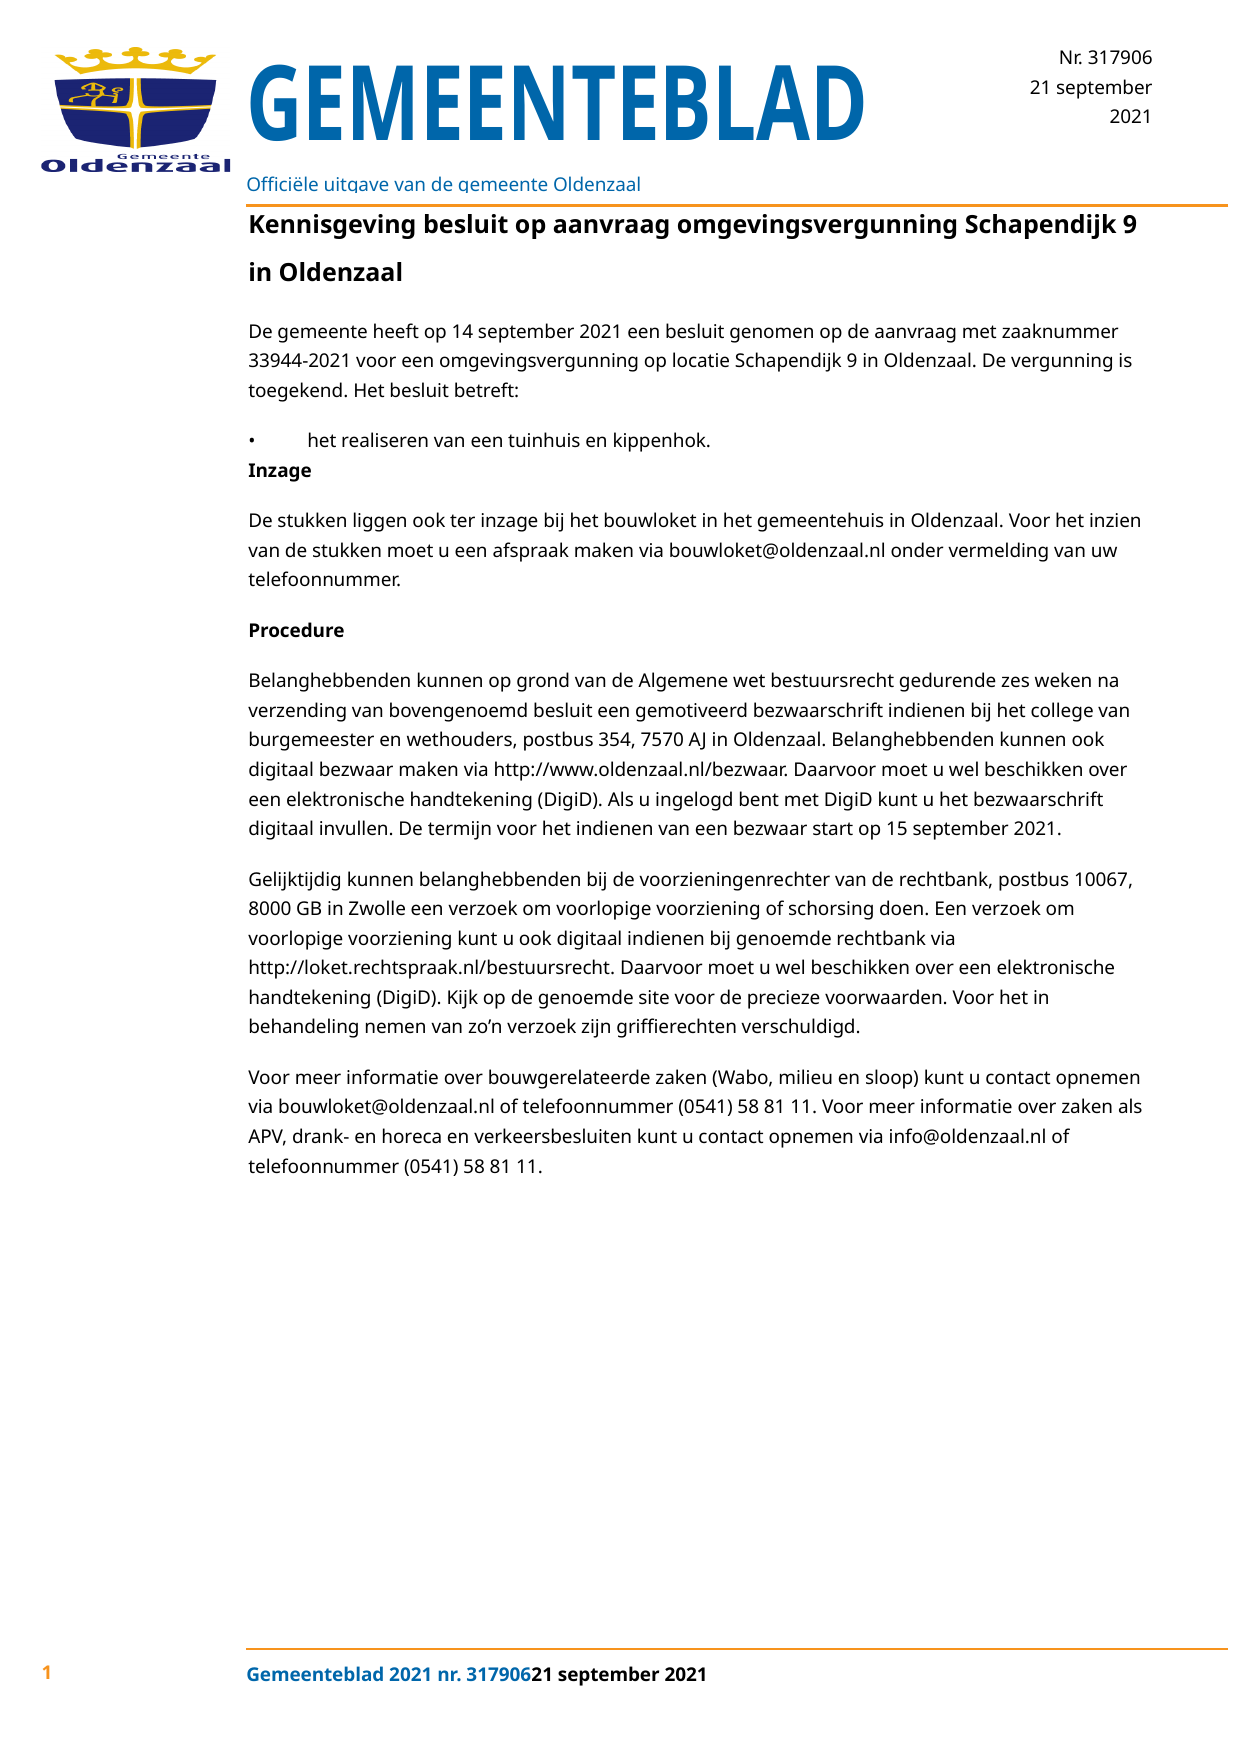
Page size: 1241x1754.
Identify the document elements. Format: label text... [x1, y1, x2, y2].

picture [41, 47, 231, 172]
list het realiseren van een tuinhuis en kippenhok. [248, 427, 1152, 453]
text Voor meer informatie over bouwgerelateerde zaken (Wabo, milieu en sloop) kunt u contact opnemen via bouwloket@oldenzaal.nl of telefoonnummer (0541) 58 81 11. Voor meer informatie over zaken als APV, drank- en horeca en verkeersbesluiten kunt u contact opnemen via info@oldenzaal.nl of telefoonnummer (0541) 58 81 11. [248, 1064, 1152, 1179]
text Gelijktijdig kunnen belanghebbenden bij de voorzieningenrechter van de rechtbank, postbus 10067, 8000 GB in Zwolle een verzoek om voorlopige voorziening of schorsing doen. Een verzoek om voorlopige voorziening kunt u ook digitaal indienen bij genoemde rechtbank via http://loket.rechtspraak.nl/bestuursrecht. Daarvoor moet u wel beschikken over een elektronische handtekening (DigiD). Kijk op de genoemde site voor de precieze voorwaarden. Voor het in behandeling nemen van zo’n verzoek zijn griffierechten verschuldigd. [248, 866, 1152, 1039]
text Inzage [248, 457, 1152, 483]
text Kennisgeving besluit op aanvraag omgevingsvergunning Schapendijk 9 in Oldenzaal [248, 207, 1152, 288]
text De stukken liggen ook ter inzage bij het bouwloket in het gemeentehuis in Oldenzaal. Voor het inzien van de stukken moet u een afspraak maken via bouwloket@oldenzaal.nl onder vermelding van uw telefoonnummer. [248, 507, 1152, 592]
text Procedure [248, 617, 1152, 643]
text Belanghebbenden kunnen op grond van de Algemene wet bestuursrecht gedurende zes weken na verzending van bovengenoemd besluit een gemotiveerd bezwaarschrift indienen bij het college van burgemeester en wethouders, postbus 354, 7570 AJ in Oldenzaal. Belanghebbenden kunnen ook digitaal bezwaar maken via http://www.oldenzaal.nl/bezwaar. Daarvoor moet u wel beschikken over een elektronische handtekening (DigiD). Als u ingelogd bent met DigiD kunt u het bezwaarschrift digitaal invullen. De termijn voor het indienen van een bezwaar start op 15 september 2021. [248, 667, 1152, 841]
text De gemeente heeft op 14 september 2021 een besluit genomen op de aanvraag met zaaknummer 33944-2021 voor een omgevingsvergunning op locatie Schapendijk 9 in Oldenzaal. De vergunning is toegekend. Het besluit betreft: [248, 318, 1152, 403]
